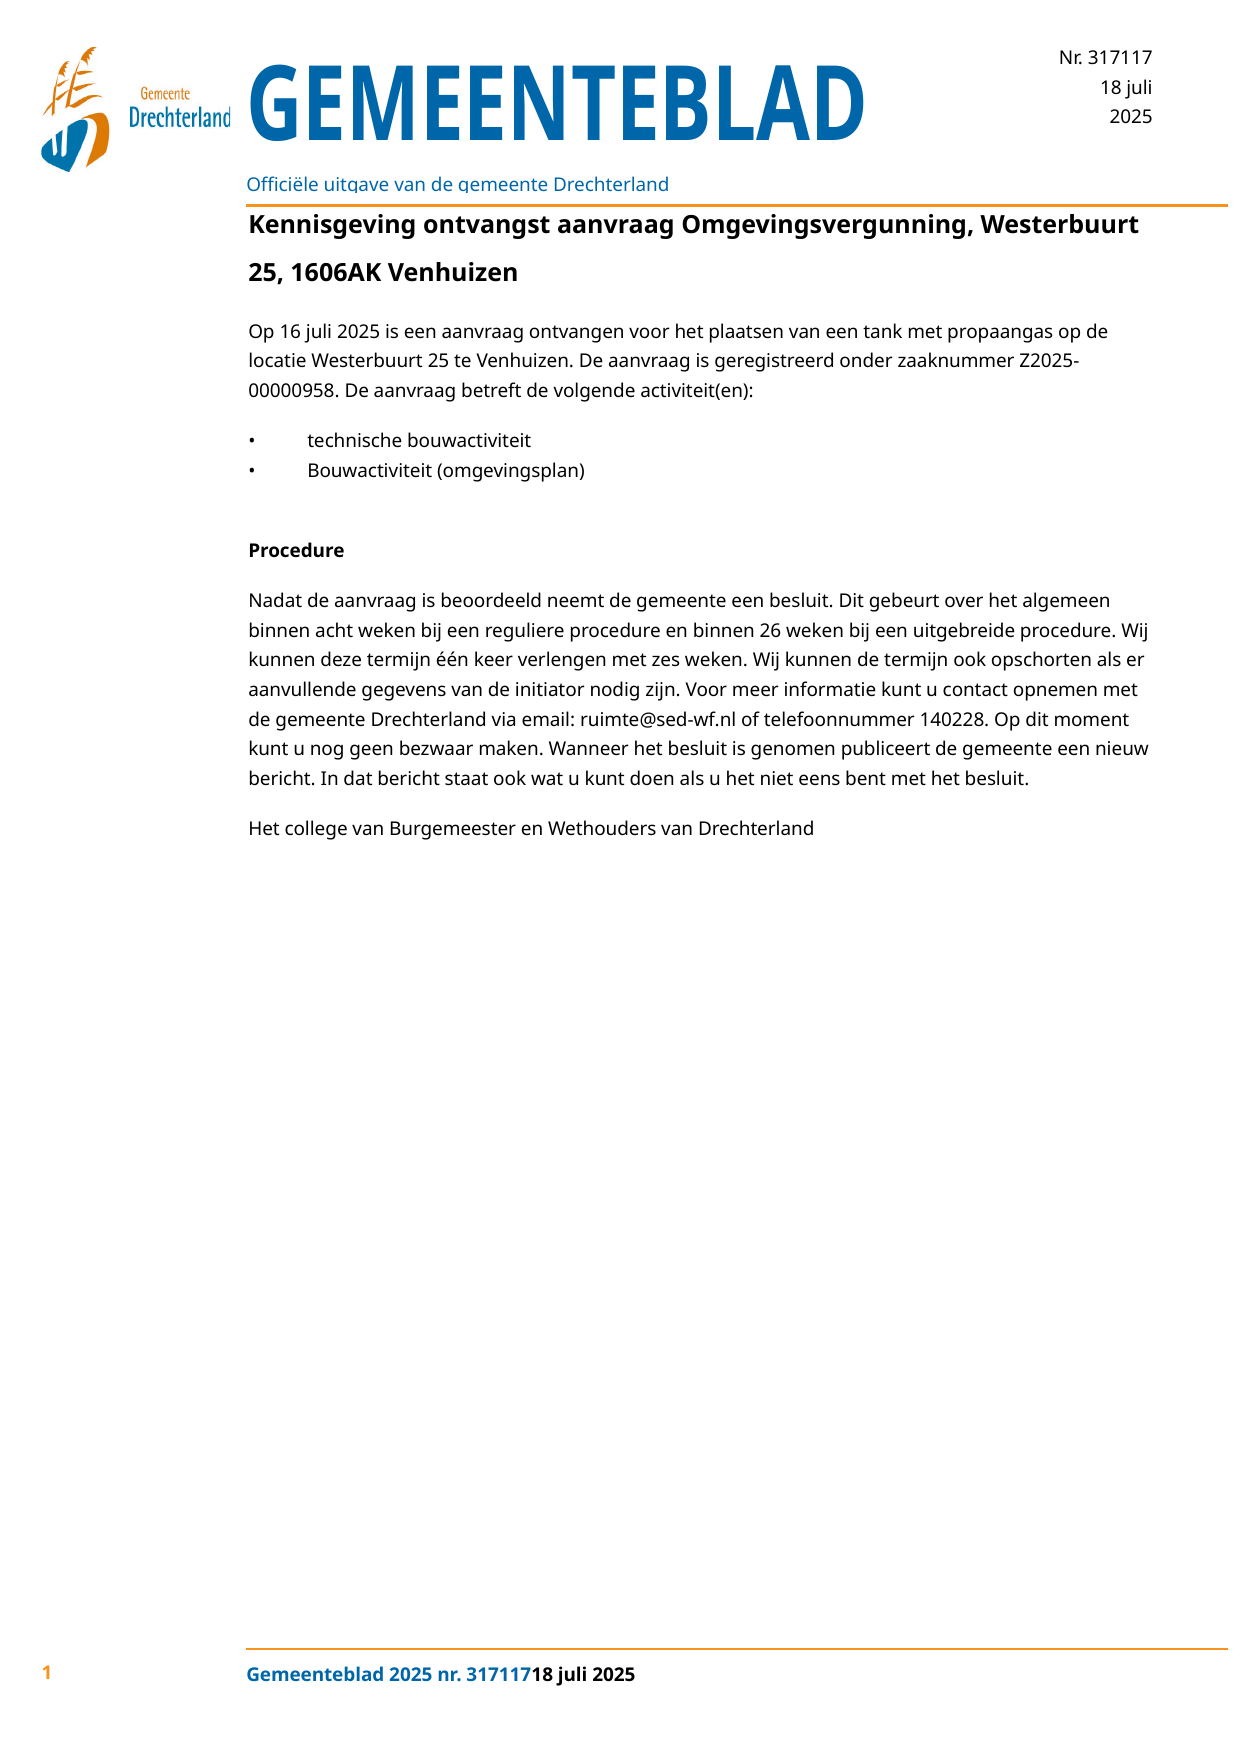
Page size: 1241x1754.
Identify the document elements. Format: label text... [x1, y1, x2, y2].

text Procedure [248, 537, 1152, 563]
picture [41, 47, 231, 172]
text Nadat de aanvraag is beoordeeld neemt de gemeente een besluit. Dit gebeurt over het algemeen binnen acht weken bij een reguliere procedure en binnen 26 weken bij een uitgebreide procedure. Wij kunnen deze termijn één keer verlengen met zes weken. Wij kunnen de termijn ook opschorten als er aanvullende gegevens van de initiator nodig zijn. Voor meer informatie kunt u contact opnemen met de gemeente Drechterland via email: ruimte@sed-wf.nl of telefoonnummer 140228. Op dit moment kunt u nog geen bezwaar maken. Wanneer het besluit is genomen publiceert de gemeente een nieuw bericht. In dat bericht staat ook wat u kunt doen als u het niet eens bent met het besluit. [248, 587, 1152, 791]
text Op 16 juli 2025 is een aanvraag ontvangen voor het plaatsen van een tank met propaangas op de locatie Westerbuurt 25 te Venhuizen. De aanvraag is geregistreerd onder zaaknummer Z2025-00000958. De aanvraag betreft de volgende activiteit(en): [248, 318, 1152, 403]
list Bouwactiviteit (omgevingsplan) [248, 457, 1152, 483]
text Kennisgeving ontvangst aanvraag Omgevingsvergunning, Westerbuurt 25, 1606AK Venhuizen [248, 207, 1152, 288]
picture [226, 115, 231, 124]
text Het college van Burgemeester en Wethouders van Drechterland [248, 815, 1152, 841]
picture [41, 158, 64, 172]
list technische bouwactiviteit [248, 427, 1152, 453]
